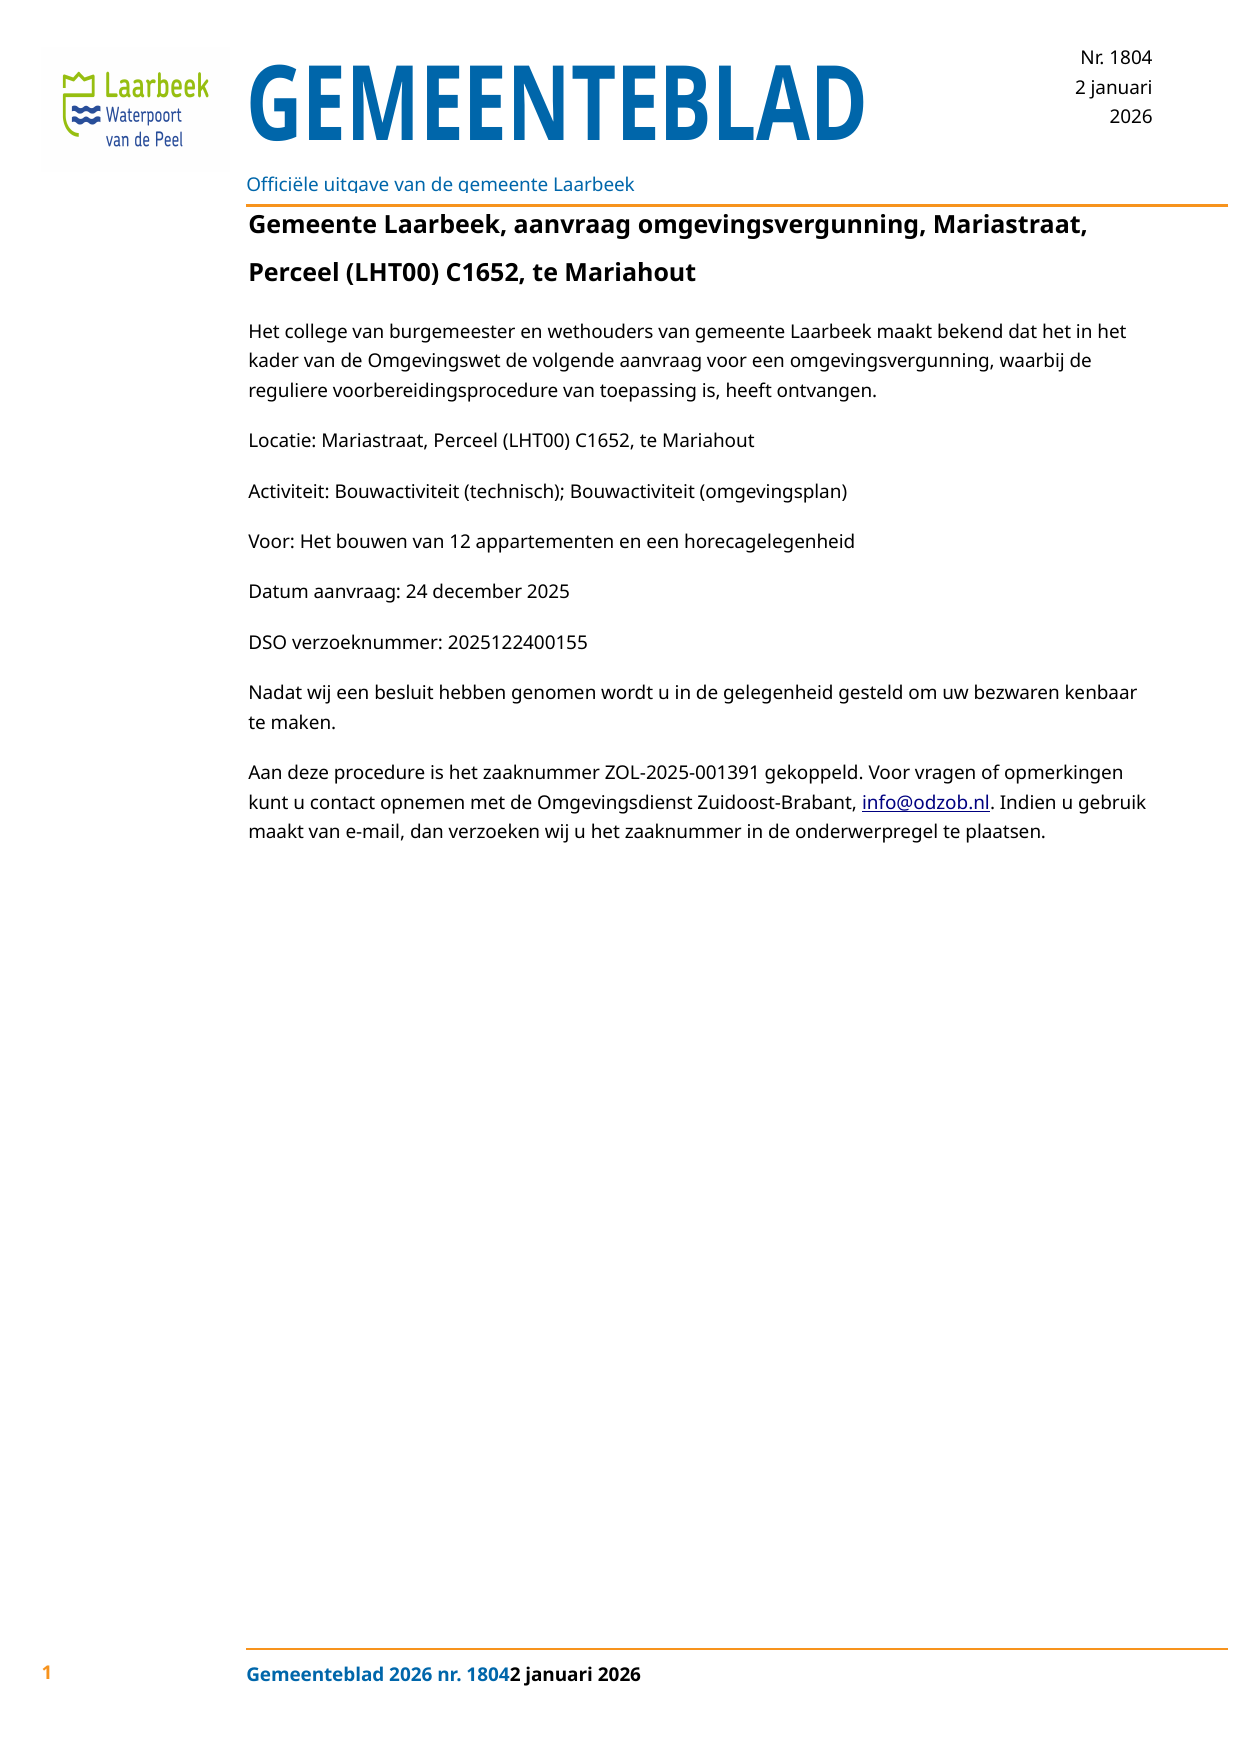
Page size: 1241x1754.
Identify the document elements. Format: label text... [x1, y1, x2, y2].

text Het college van burgemeester en wethouders van gemeente Laarbeek maakt bekend dat het in het kader van de Omgevingswet de volgende aanvraag voor een omgevingsvergunning, waarbij de reguliere voorbereidingsprocedure van toepassing is, heeft ontvangen. [248, 318, 1152, 403]
text Aan deze procedure is het zaaknummer ZOL-2025-001391 gekoppeld. Voor vragen of opmerkingen kunt u contact opnemen met de Omgevingsdienst Zuidoost-Brabant, info@odzob.nl. Indien u gebruik maakt van e-mail, dan verzoeken wij u het zaaknummer in de onderwerpregel te plaatsen. [248, 759, 1152, 844]
text Locatie: Mariastraat, Perceel (LHT00) C1652, te Mariahout [248, 427, 1152, 453]
text Nadat wij een besluit hebben genomen wordt u in de gelegenheid gesteld om uw bezwaren kenbaar te maken. [248, 679, 1152, 735]
text Voor: Het bouwen van 12 appartementen en een horecagelegenheid [248, 528, 1152, 554]
text Activiteit: Bouwactiviteit (technisch); Bouwactiviteit (omgevingsplan) [248, 478, 1152, 504]
picture [41, 47, 231, 172]
text Gemeente Laarbeek, aanvraag omgevingsvergunning, Mariastraat, Perceel (LHT00) C1652, te Mariahout [248, 207, 1152, 288]
text DSO verzoeknummer: 2025122400155 [248, 629, 1152, 655]
text Datum aanvraag: 24 december 2025 [248, 579, 1152, 604]
